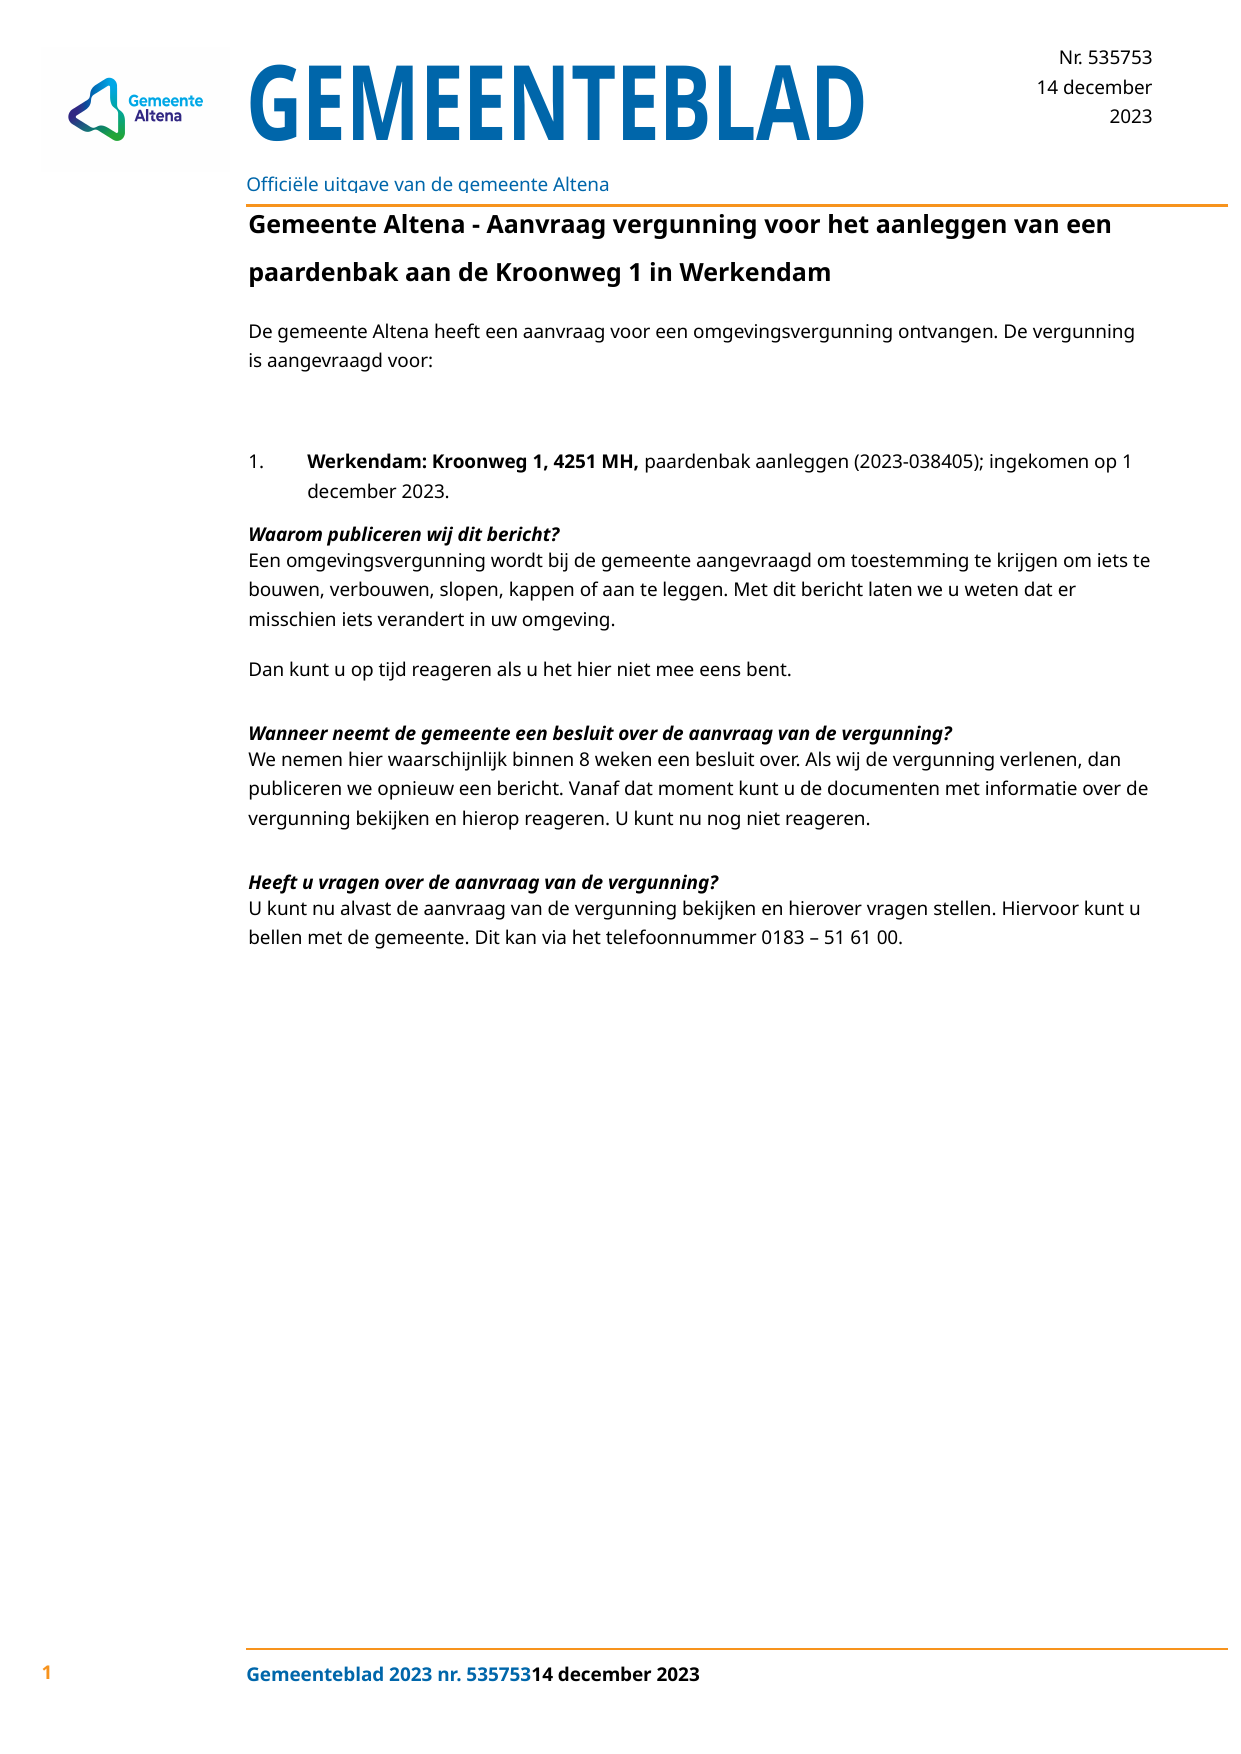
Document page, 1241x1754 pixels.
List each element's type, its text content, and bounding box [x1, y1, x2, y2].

text U kunt nu alvast de aanvraag van de vergunning bekijken en hierover vragen stellen. Hiervoor kunt u bellen met de gemeente. Dit kan via het telefoonnummer 0183 – 51 61 00. [248, 895, 1152, 950]
text Dan kunt u op tijd reageren als u het hier niet mee eens bent. [248, 656, 1152, 682]
text Een omgevingsvergunning wordt bij de gemeente aangevraagd om toestemming te krijgen om iets te bouwen, verbouwen, slopen, kappen of aan te leggen. Met dit bericht laten we u weten dat er misschien iets verandert in uw omgeving. [248, 547, 1152, 632]
text We nemen hier waarschijnlijk binnen 8 weken een besluit over. Als wij de vergunning verlenen, dan publiceren we opnieuw een bericht. Vanaf dat moment kunt u de documenten met informatie over de vergunning bekijken en hierop reageren. U kunt nu nog niet reageren. [248, 746, 1152, 831]
text Gemeente Altena - Aanvraag vergunning voor het aanleggen van een paardenbak aan de Kroonweg 1 in Werkendam [248, 207, 1152, 288]
text Wanneer neemt de gemeente een besluit over de aanvraag van de vergunning? [248, 720, 1152, 746]
text Heeft u vragen over de aanvraag van de vergunning? [248, 869, 1152, 895]
picture [41, 47, 231, 172]
text Waarom publiceren wij dit bericht? [248, 521, 1152, 547]
list Werkendam: Kroonweg 1, 4251 MH, paardenbak aanleggen (2023-038405); ingekomen op 1 december 2023. [248, 448, 1152, 504]
text De gemeente Altena heeft een aanvraag voor een omgevingsvergunning ontvangen. De vergunning is aangevraagd voor: [248, 318, 1152, 373]
